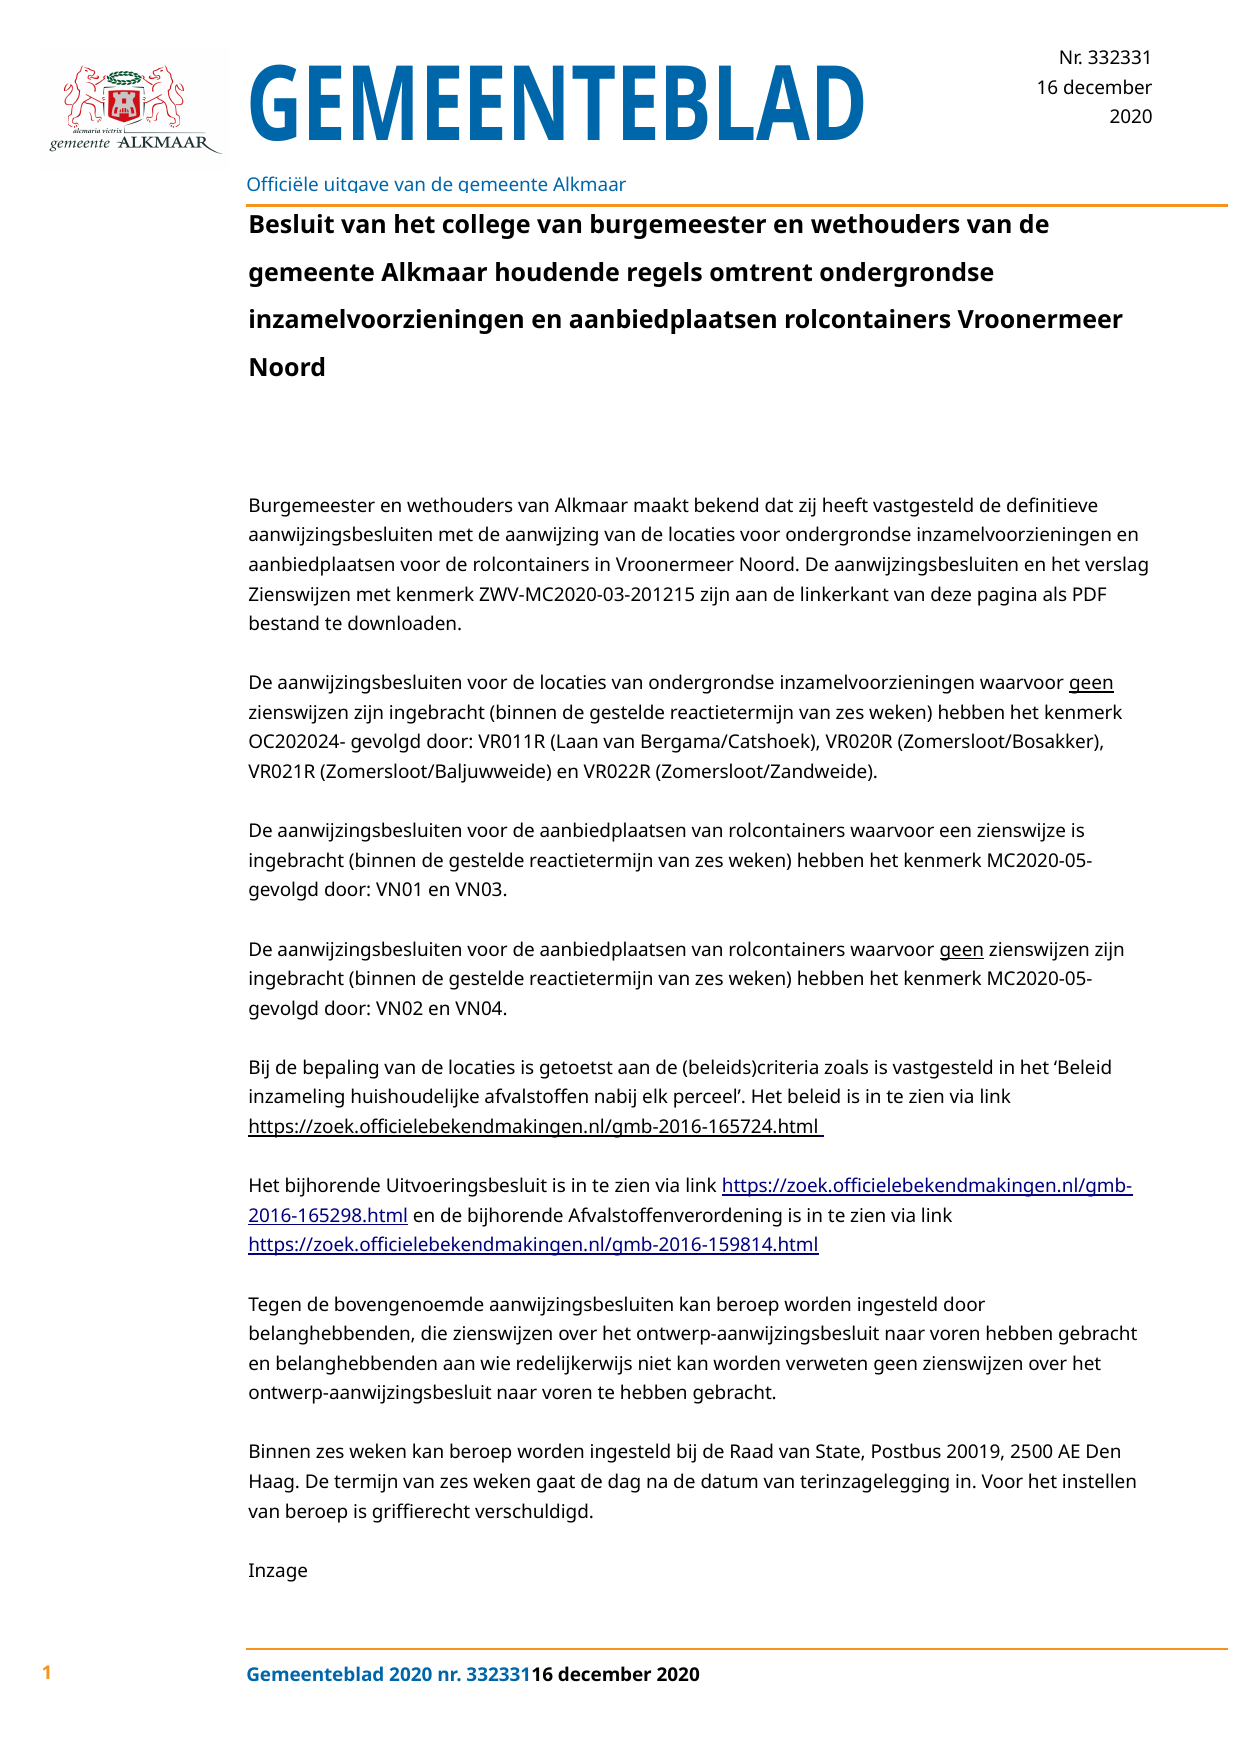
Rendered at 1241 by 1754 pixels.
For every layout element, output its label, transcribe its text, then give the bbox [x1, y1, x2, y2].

text Binnen zes weken kan beroep worden ingesteld bij de Raad van State, Postbus 20019, 2500 AE Den Haag. De termijn van zes weken gaat de dag na de datum van terinzagelegging in. Voor het instellen van beroep is griffierecht verschuldigd. [248, 1439, 1152, 1523]
text De aanwijzingsbesluiten voor de aanbiedplaatsen van rolcontainers waarvoor een zienswijze is ingebracht (binnen de gestelde reactietermijn van zes weken) hebben het kenmerk MC2020-05- gevolgd door: VN01 en VN03. [248, 817, 1152, 902]
text Bij de bepaling van de locaties is getoetst aan de (beleids)criteria zoals is vastgesteld in het ‘Beleid inzameling huishoudelijke afvalstoffen nabij elk perceel’. Het beleid is in te zien via link [248, 1054, 1152, 1109]
text Besluit van het college van burgemeester en wethouders van de gemeente Alkmaar houdende regels omtrent ondergrondse inzamelvoorzieningen en aanbiedplaatsen rolcontainers Vroonermeer Noord [248, 207, 1152, 384]
text De aanwijzingsbesluiten voor de locaties van ondergrondse inzamelvoorzieningen waarvoor geen zienswijzen zijn ingebracht (binnen de gestelde reactietermijn van zes weken) hebben het kenmerk OC202024- gevolgd door: VR011R (Laan van Bergama/Catshoek), VR020R (Zomersloot/Bosakker), VR021R (Zomersloot/Baljuwweide) en VR022R (Zomersloot/Zandweide). [248, 669, 1152, 784]
text De aanwijzingsbesluiten voor de aanbiedplaatsen van rolcontainers waarvoor geen zienswijzen zijn ingebracht (binnen de gestelde reactietermijn van zes weken) hebben het kenmerk MC2020-05- gevolgd door: VN02 en VN04. [248, 936, 1152, 1021]
text Inzage [248, 1557, 1152, 1583]
text https://zoek.officielebekendmakingen.nl/gmb-2016-165724.html [248, 1113, 1152, 1139]
picture [41, 47, 231, 172]
text Het bijhorende Uitvoeringsbesluit is in te zien via link https://zoek.officielebekendmakingen.nl/gmb-2016-165298.html en de bijhorende Afvalstoffenverordening is in te zien via link https://zoek.officielebekendmakingen.nl/gmb-2016-159814.html [248, 1172, 1152, 1257]
text Burgemeester en wethouders van Alkmaar maakt bekend dat zij heeft vastgesteld de definitieve aanwijzingsbesluiten met de aanwijzing van de locaties voor ondergrondse inzamelvoorzieningen en aanbiedplaatsen voor de rolcontainers in Vroonermeer Noord. De aanwijzingsbesluiten en het verslag Zienswijzen met kenmerk ZWV-MC2020-03-201215 zijn aan de linkerkant van deze pagina als PDF bestand te downloaden. [248, 492, 1152, 636]
text Tegen de bovengenoemde aanwijzingsbesluiten kan beroep worden ingesteld door belanghebbenden, die zienswijzen over het ontwerp-aanwijzingsbesluit naar voren hebben gebracht en belanghebbenden aan wie redelijkerwijs niet kan worden verweten geen zienswijzen over het ontwerp-aanwijzingsbesluit naar voren te hebben gebracht. [248, 1291, 1152, 1405]
